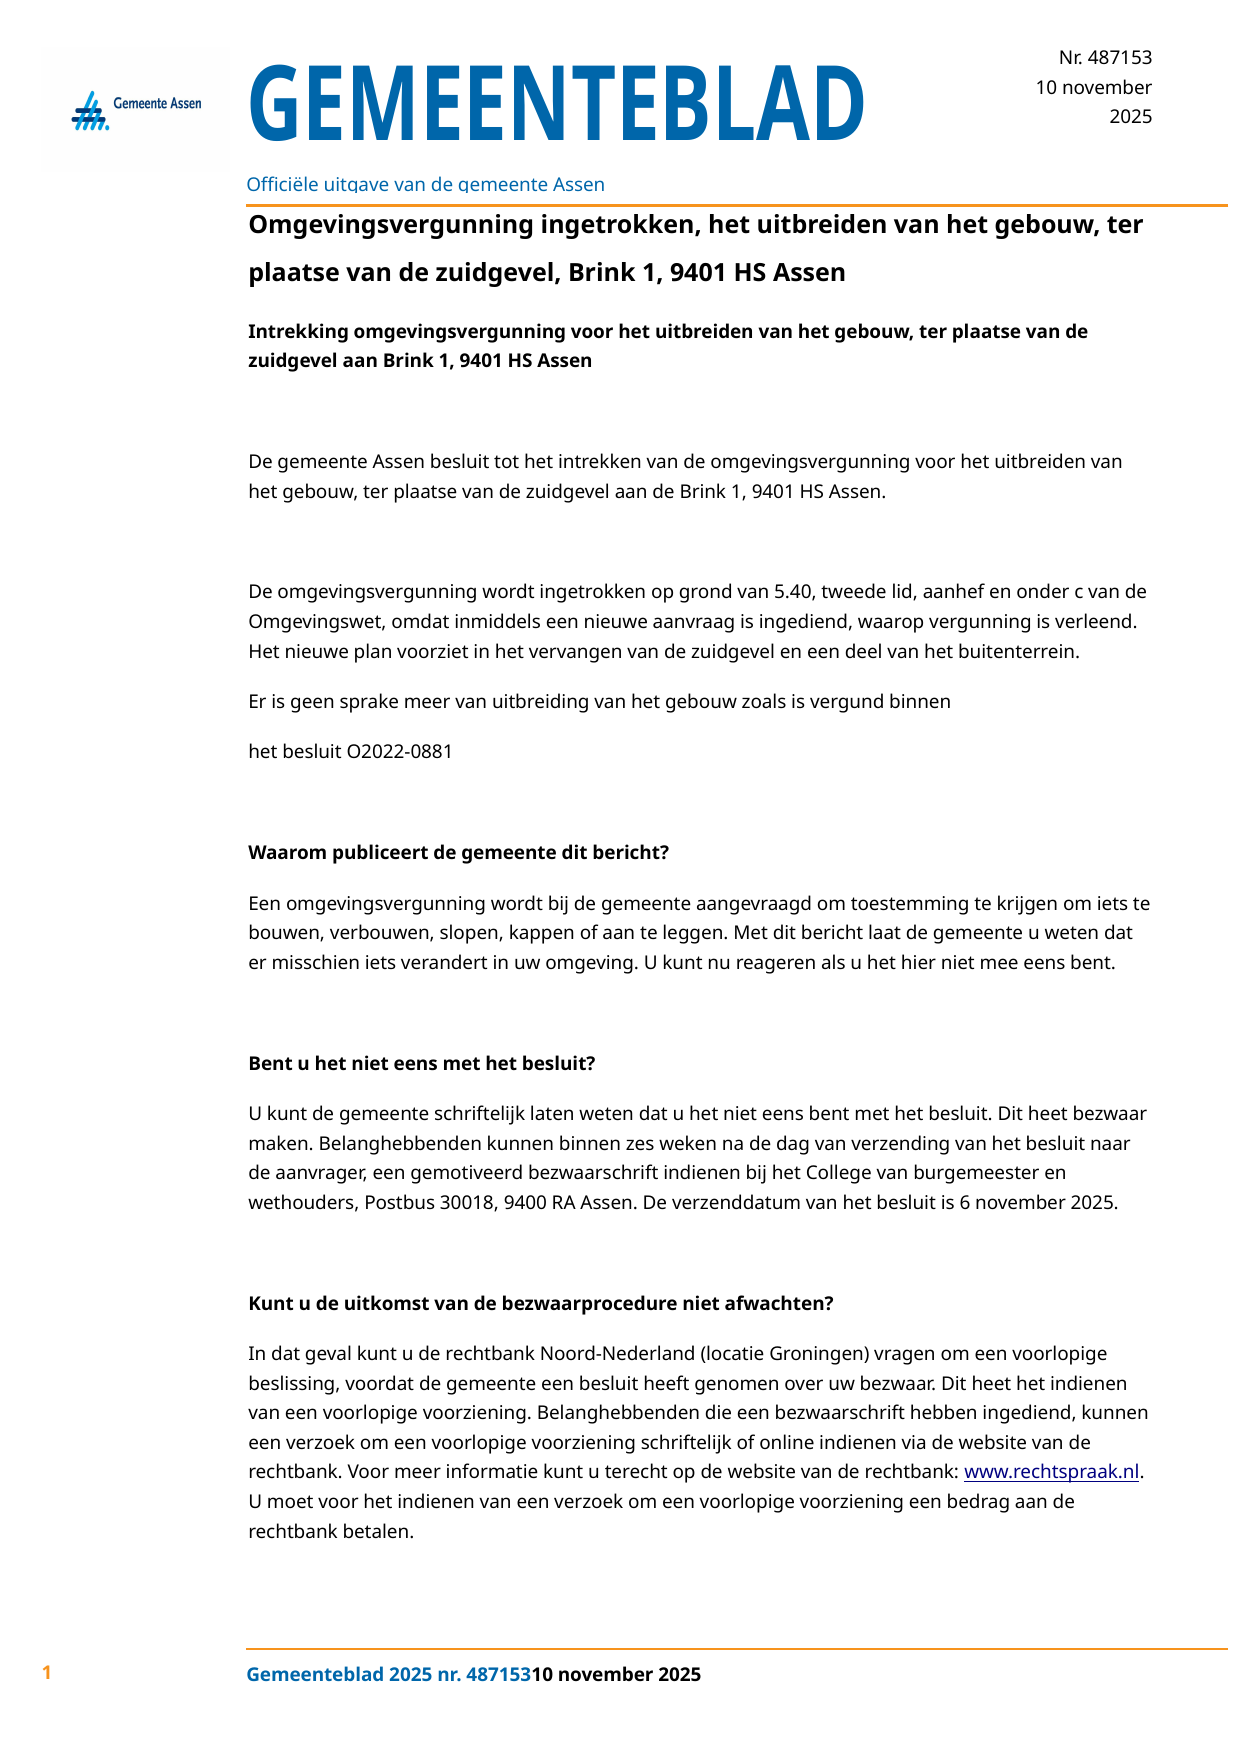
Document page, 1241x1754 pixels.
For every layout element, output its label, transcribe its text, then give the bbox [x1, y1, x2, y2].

text U kunt de gemeente schriftelijk laten weten dat u het niet eens bent met het besluit. Dit heet bezwaar maken. Belanghebbenden kunnen binnen zes weken na de dag van verzending van het besluit naar de aanvrager, een gemotiveerd bezwaarschrift indienen bij het College van burgemeester en wethouders, Postbus 30018, 9400 RA Assen. De verzenddatum van het besluit is 6 november 2025. [248, 1100, 1152, 1215]
text Waarom publiceert de gemeente dit bericht? [248, 839, 1152, 865]
text De gemeente Assen besluit tot het intrekken van de omgevingsvergunning voor het uitbreiden van het gebouw, ter plaatse van de zuidgevel aan de Brink 1, 9401 HS Assen. [248, 448, 1152, 504]
text Intrekking omgevingsvergunning voor het uitbreiden van het gebouw, ter plaatse van de zuidgevel aan Brink 1, 9401 HS Assen [248, 318, 1152, 373]
picture [41, 47, 231, 172]
text In dat geval kunt u de rechtbank Noord-Nederland (locatie Groningen) vragen om een voorlopige beslissing, voordat de gemeente een besluit heeft genomen over uw bezwaar. Dit heet het indienen van een voorlopige voorziening. Belanghebbenden die een bezwaarschrift hebben ingediend, kunnen een verzoek om een voorlopige voorziening schriftelijk of online indienen via de website van de rechtbank. Voor meer informatie kunt u terecht op de website van de rechtbank: www.rechtspraak.nl. U moet voor het indienen van een verzoek om een voorlopige voorziening een bedrag aan de rechtbank betalen. [248, 1340, 1152, 1544]
text Omgevingsvergunning ingetrokken, het uitbreiden van het gebouw, ter plaatse van de zuidgevel, Brink 1, 9401 HS Assen [248, 207, 1152, 288]
text De omgevingsvergunning wordt ingetrokken op grond van 5.40, tweede lid, aanhef en onder c van de Omgevingswet, omdat inmiddels een nieuwe aanvraag is ingediend, waarop vergunning is verleend. Het nieuwe plan voorziet in het vervangen van de zuidgevel en een deel van het buitenterrein. [248, 579, 1152, 664]
text Bent u het niet eens met het besluit? [248, 1050, 1152, 1076]
text het besluit O2022-0881 [248, 739, 1152, 764]
text Kunt u de uitkomst van de bezwaarprocedure niet afwachten? [248, 1290, 1152, 1316]
text Een omgevingsvergunning wordt bij de gemeente aangevraagd om toestemming te krijgen om iets te bouwen, verbouwen, slopen, kappen of aan te leggen. Met dit bericht laat de gemeente u weten dat er misschien iets verandert in uw omgeving. U kunt nu reageren als u het hier niet mee eens bent. [248, 890, 1152, 975]
text Er is geen sprake meer van uitbreiding van het gebouw zoals is vergund binnen [248, 688, 1152, 714]
